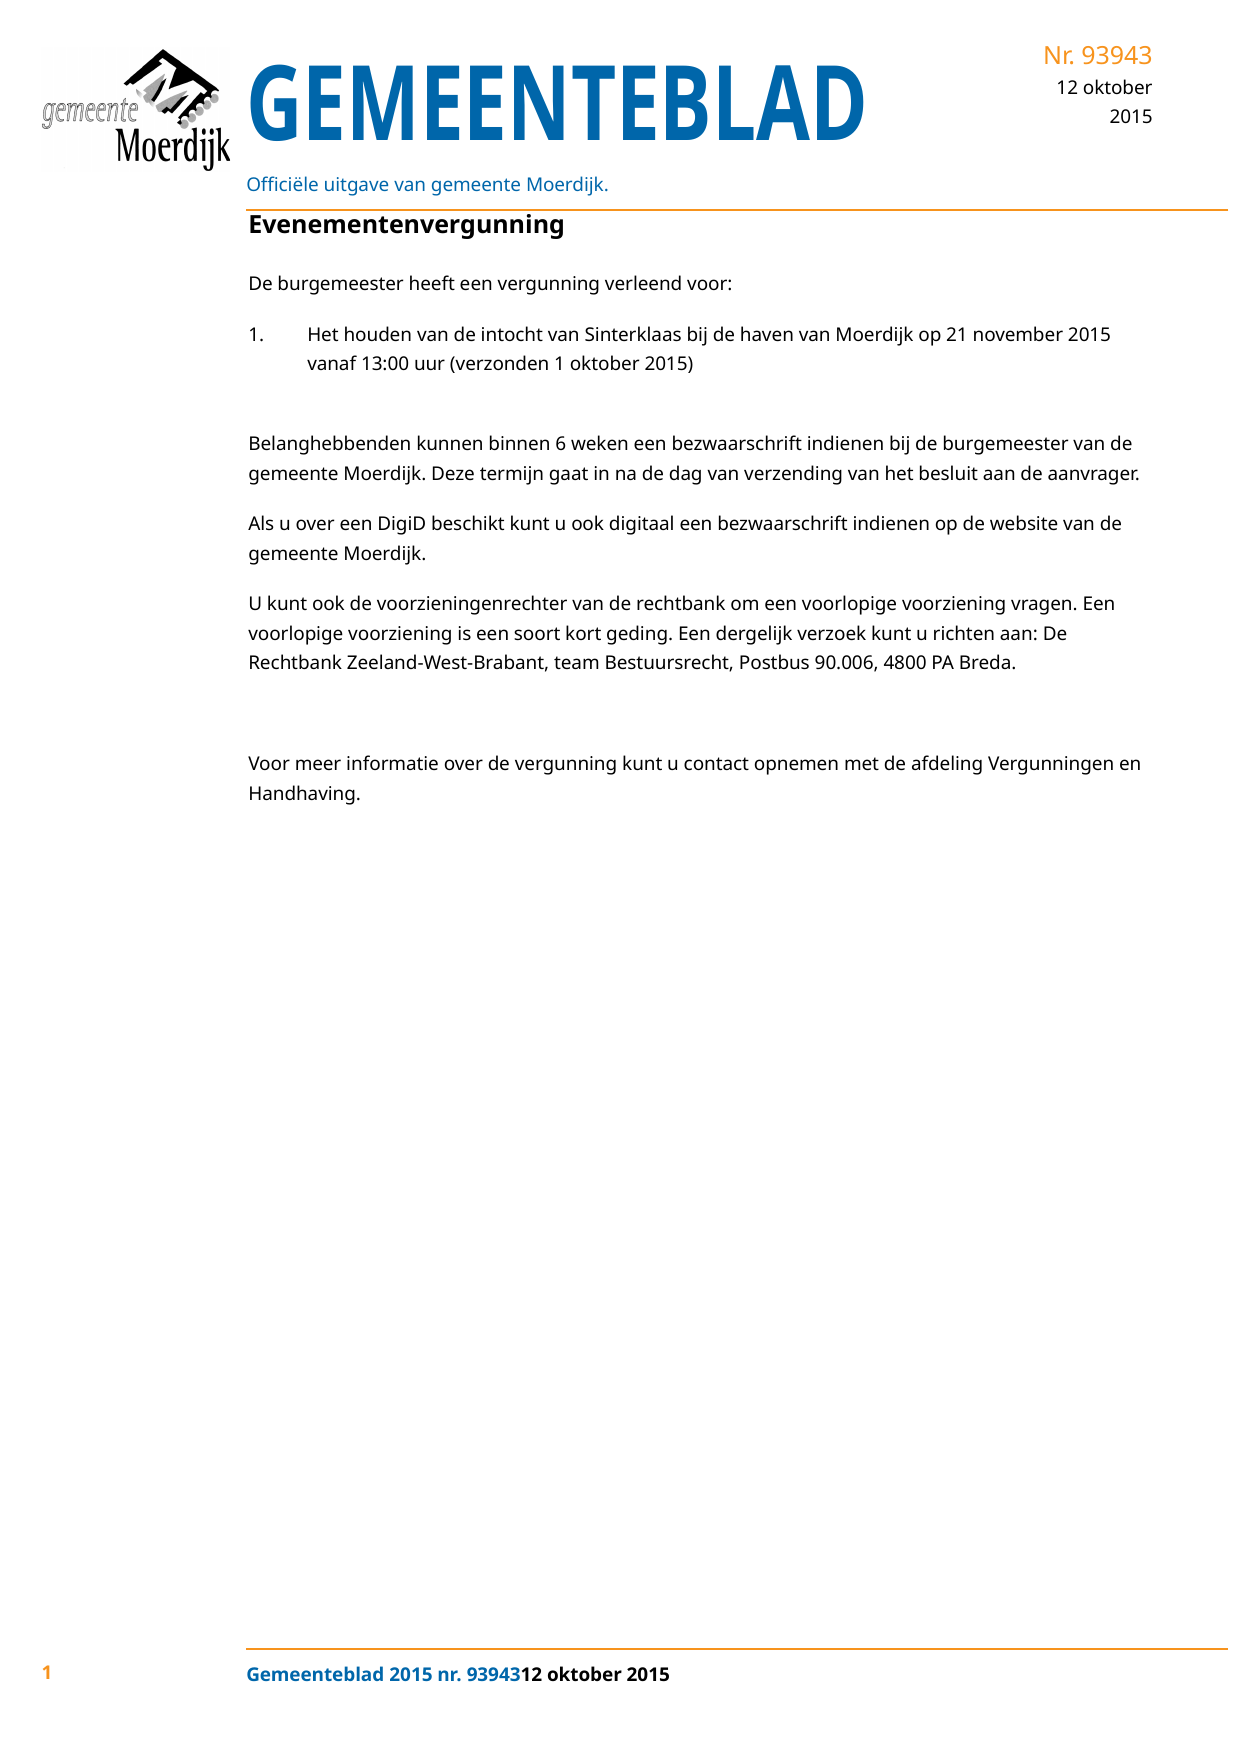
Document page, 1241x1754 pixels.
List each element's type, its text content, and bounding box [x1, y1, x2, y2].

list Het houden van de intocht van Sinterklaas bij de haven van Moerdijk op 21 november 2015 vanaf 13:00 uur (verzonden 1 oktober 2015) [248, 321, 1152, 376]
picture [41, 47, 231, 172]
text Belanghebbenden kunnen binnen 6 weken een bezwaarschrift indienen bij de burgemeester van de gemeente Moerdijk. Deze termijn gaat in na de dag van verzending van het besluit aan de aanvrager. [248, 430, 1152, 486]
text Evenementenvergunning [248, 211, 1152, 241]
text U kunt ook de voorzieningenrechter van de rechtbank om een voorlopige voorziening vragen. Een voorlopige voorziening is een soort kort geding. Een dergelijk verzoek kunt u richten aan: De Rechtbank Zeeland-West-Brabant, team Bestuursrecht, Postbus 90.006, 4800 PA Breda. [248, 590, 1152, 675]
text Als u over een DigiD beschikt kunt u ook digitaal een bezwaarschrift indienen op de website van de gemeente Moerdijk. [248, 510, 1152, 566]
text De burgemeester heeft een ­vergunning verleend voor: [248, 270, 1152, 296]
text Voor meer informatie over de vergunning kunt u contact opnemen met de afdeling Vergunningen en Handhaving. [248, 750, 1152, 806]
